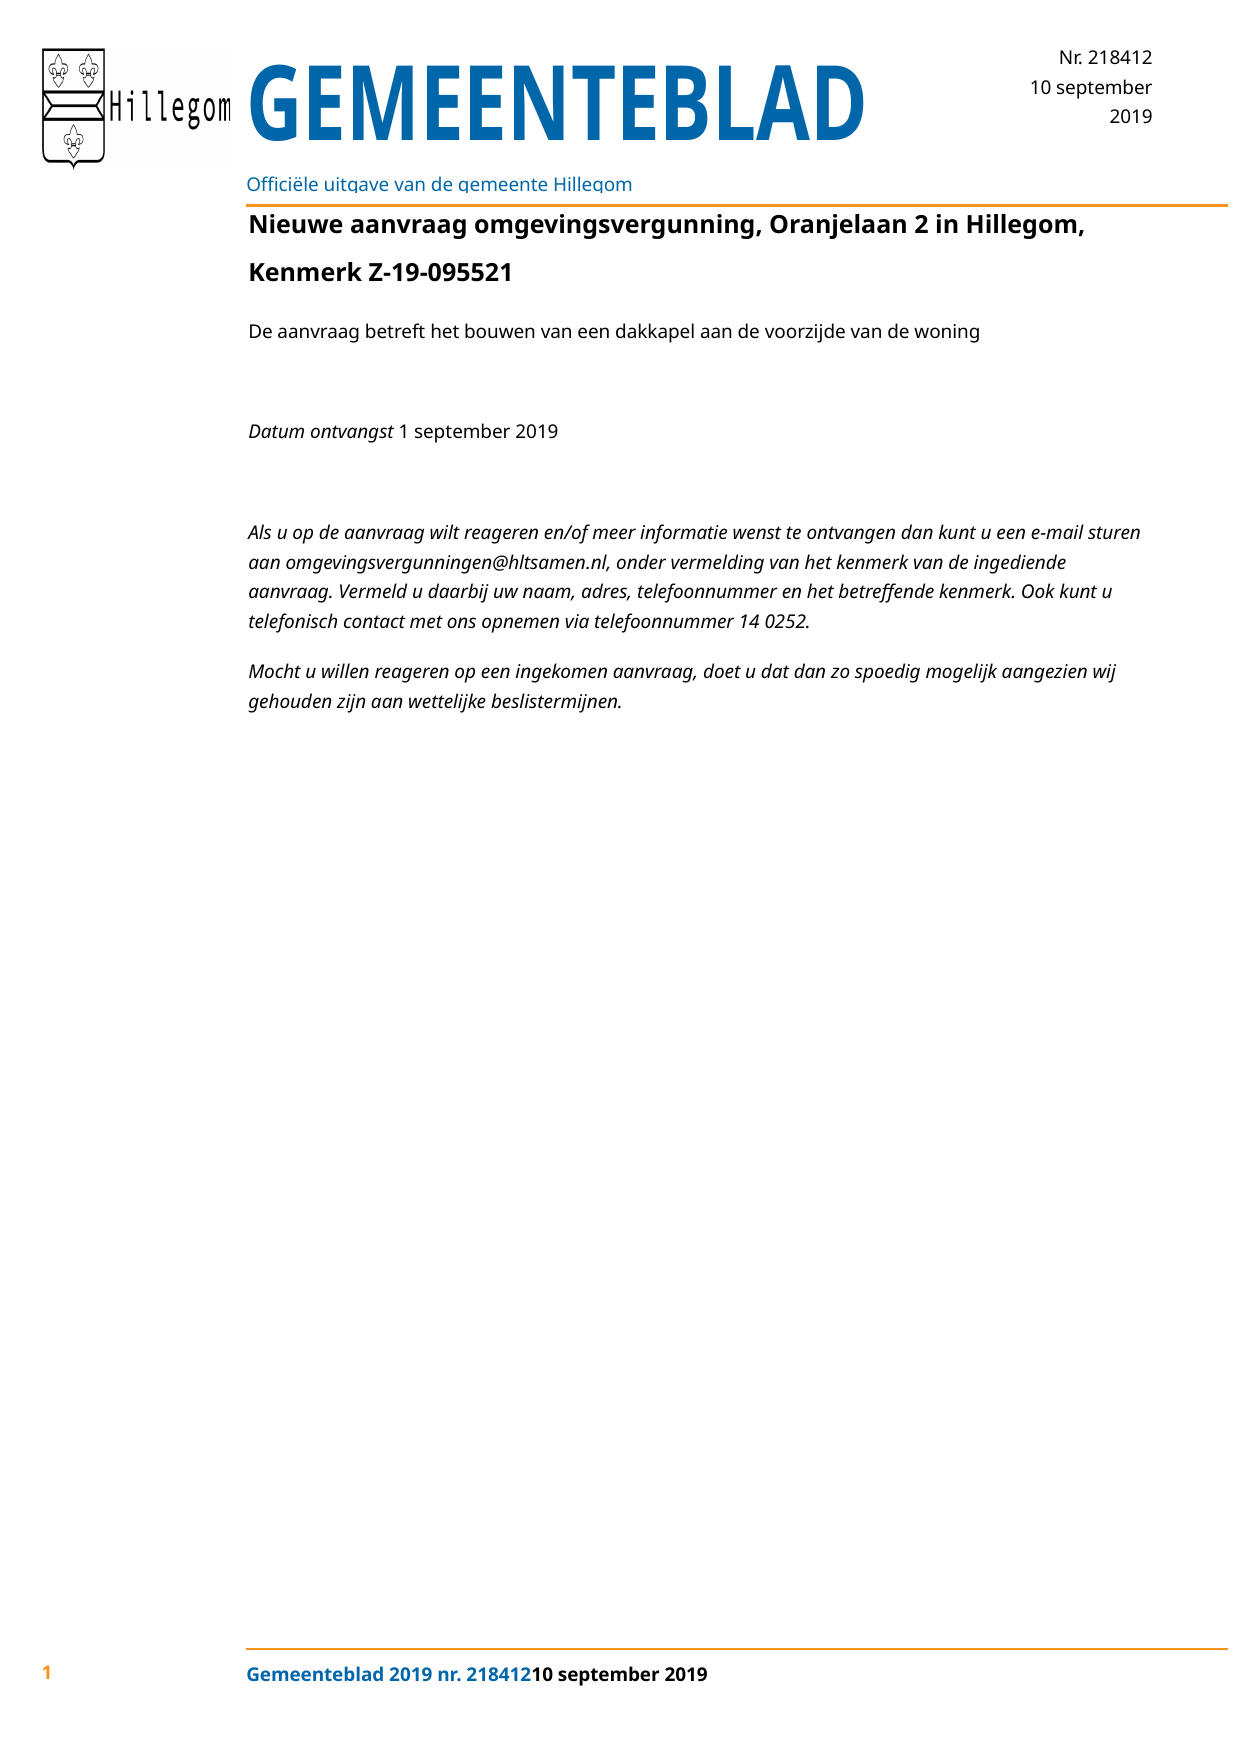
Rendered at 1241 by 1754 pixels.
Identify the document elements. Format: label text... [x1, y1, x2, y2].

text De aanvraag betreft het bouwen van een dakkapel aan de voorzijde van de woning [248, 318, 1152, 344]
text Nieuwe aanvraag omgevingsvergunning, Oranjelaan 2 in Hillegom, Kenmerk Z-19-095521 [248, 207, 1152, 288]
picture [41, 47, 231, 172]
text Mocht u willen reageren op een ingekomen aanvraag, doet u dat dan zo spoedig mogelijk aangezien wij gehouden zijn aan wettelijke beslistermijnen. [248, 659, 1152, 714]
text Datum ontvangst 1 september 2019 [248, 419, 1152, 444]
text Als u op de aanvraag wilt reageren en/of meer informatie wenst te ontvangen dan kunt u een e-mail sturen aan omgevingsvergunningen@hltsamen.nl, onder vermelding van het kenmerk van de ingediende aanvraag. Vermeld u daarbij uw naam, adres, telefoonnummer en het betreffende kenmerk. Ook kunt u telefonisch contact met ons opnemen via telefoonnummer 14 0252. [248, 519, 1152, 634]
